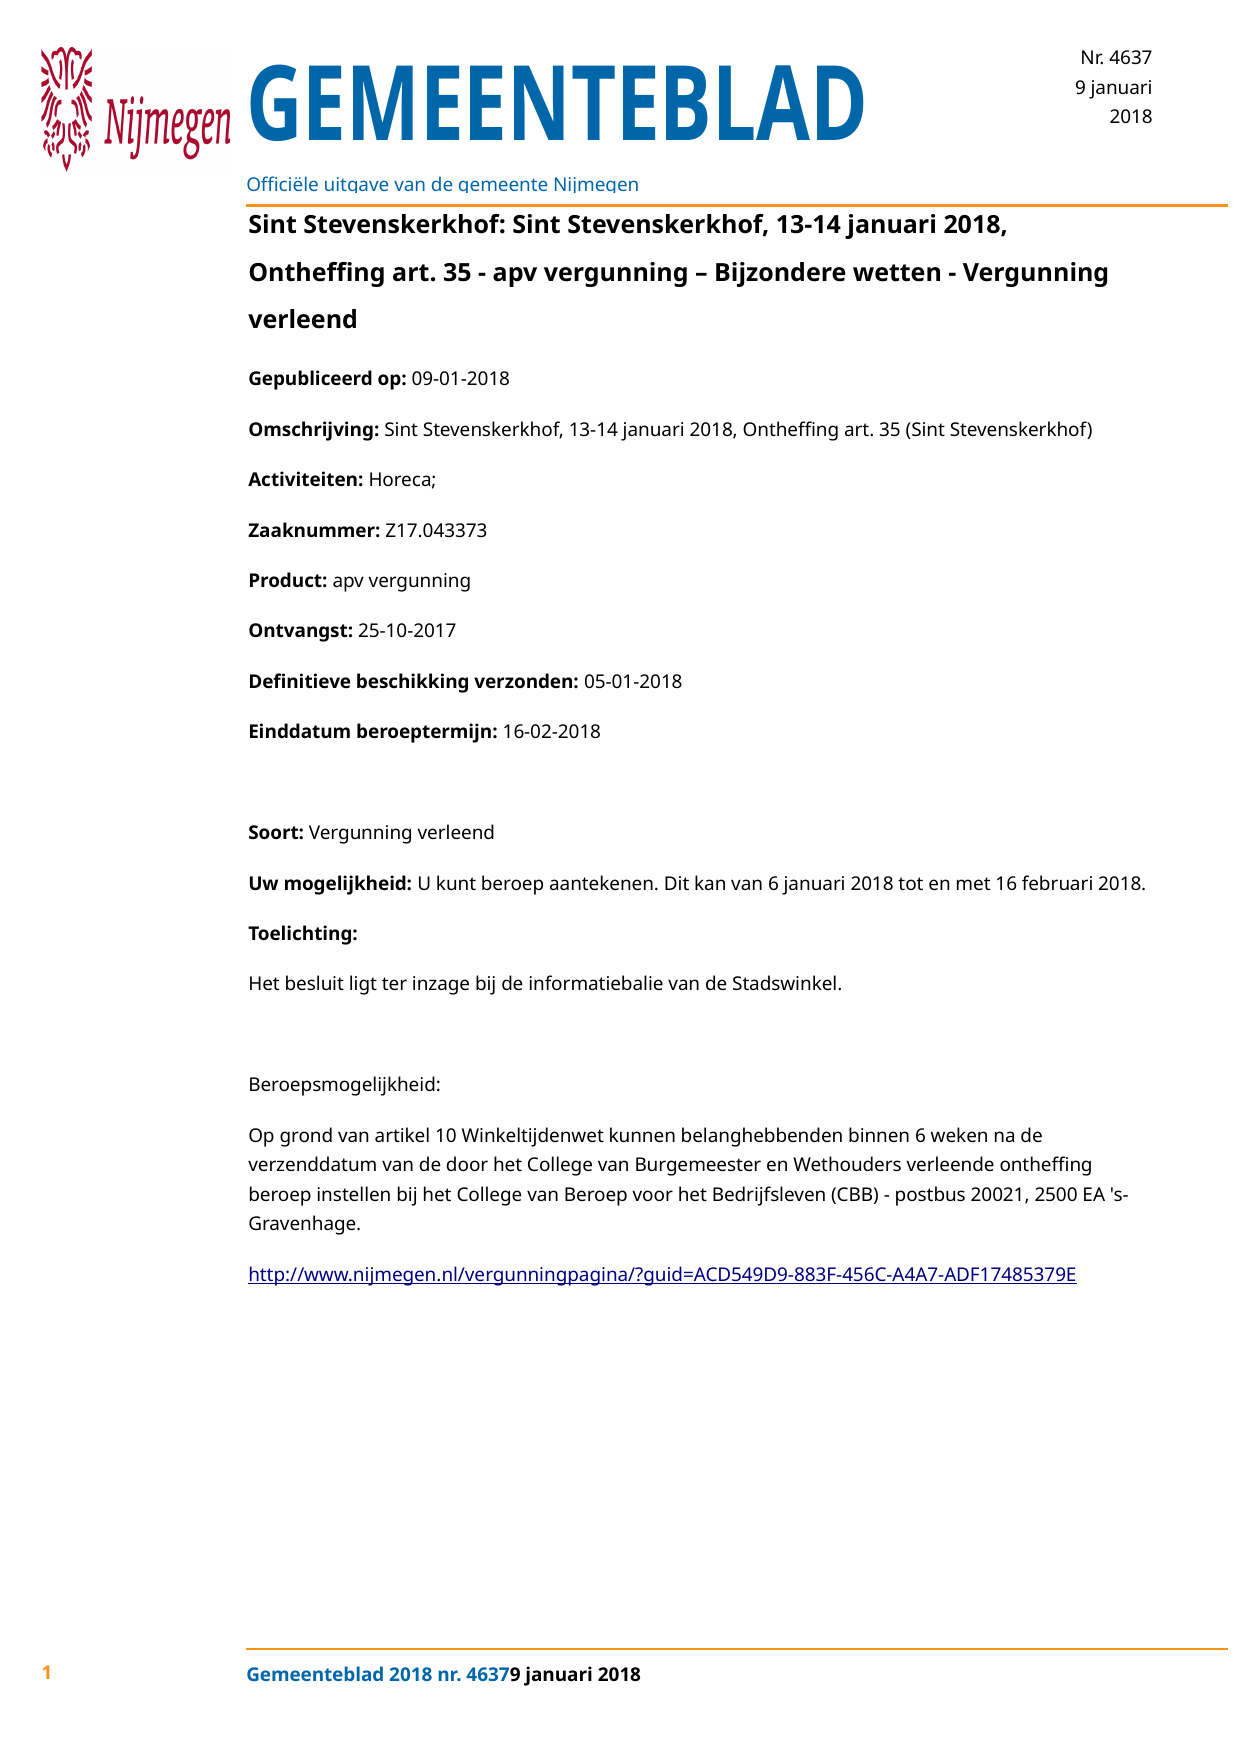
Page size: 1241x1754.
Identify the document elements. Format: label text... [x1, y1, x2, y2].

text Omschrijving: Sint Stevenskerkhof, 13-14 januari 2018, Ontheffing art. 35 (Sint Stevenskerkhof) [248, 416, 1152, 442]
text Toelichting: [248, 920, 1152, 946]
text Beroepsmogelijkheid: [248, 1071, 1152, 1097]
picture [41, 47, 231, 172]
text Het besluit ligt ter inzage bij de informatiebalie van de Stadswinkel. [248, 971, 1152, 996]
text Gepubliceerd op: 09-01-2018 [248, 366, 1152, 391]
text Op grond van artikel 10 Winkeltijdenwet kunnen belanghebbenden binnen 6 weken na de verzenddatum van de door het College van Burgemeester en Wethouders verleende ontheffing beroep instellen bij het College van Beroep voor het Bedrijfsleven (CBB) - postbus 20021, 2500 EA 's-Gravenhage. [248, 1122, 1152, 1236]
text Zaaknummer: Z17.043373 [248, 517, 1152, 542]
text Activiteiten: Horeca; [248, 466, 1152, 492]
text Sint Stevenskerkhof: Sint Stevenskerkhof, 13-14 januari 2018, Ontheffing art. 35 - apv vergunning – Bijzondere wetten - Vergunning verleend [248, 207, 1152, 336]
text Product: apv vergunning [248, 567, 1152, 593]
text Einddatum beroeptermijn: 16-02-2018 [248, 718, 1152, 744]
text Definitieve beschikking verzonden: 05-01-2018 [248, 668, 1152, 694]
text Uw mogelijkheid: U kunt beroep aantekenen. Dit kan van 6 januari 2018 tot en met 16 februari 2018. [248, 870, 1152, 895]
text Soort: Vergunning verleend [248, 819, 1152, 845]
text http://www.nijmegen.nl/vergunningpagina/?guid=ACD549D9-883F-456C-A4A7-ADF17485379E [248, 1261, 1152, 1287]
text Ontvangst: 25-10-2017 [248, 618, 1152, 643]
